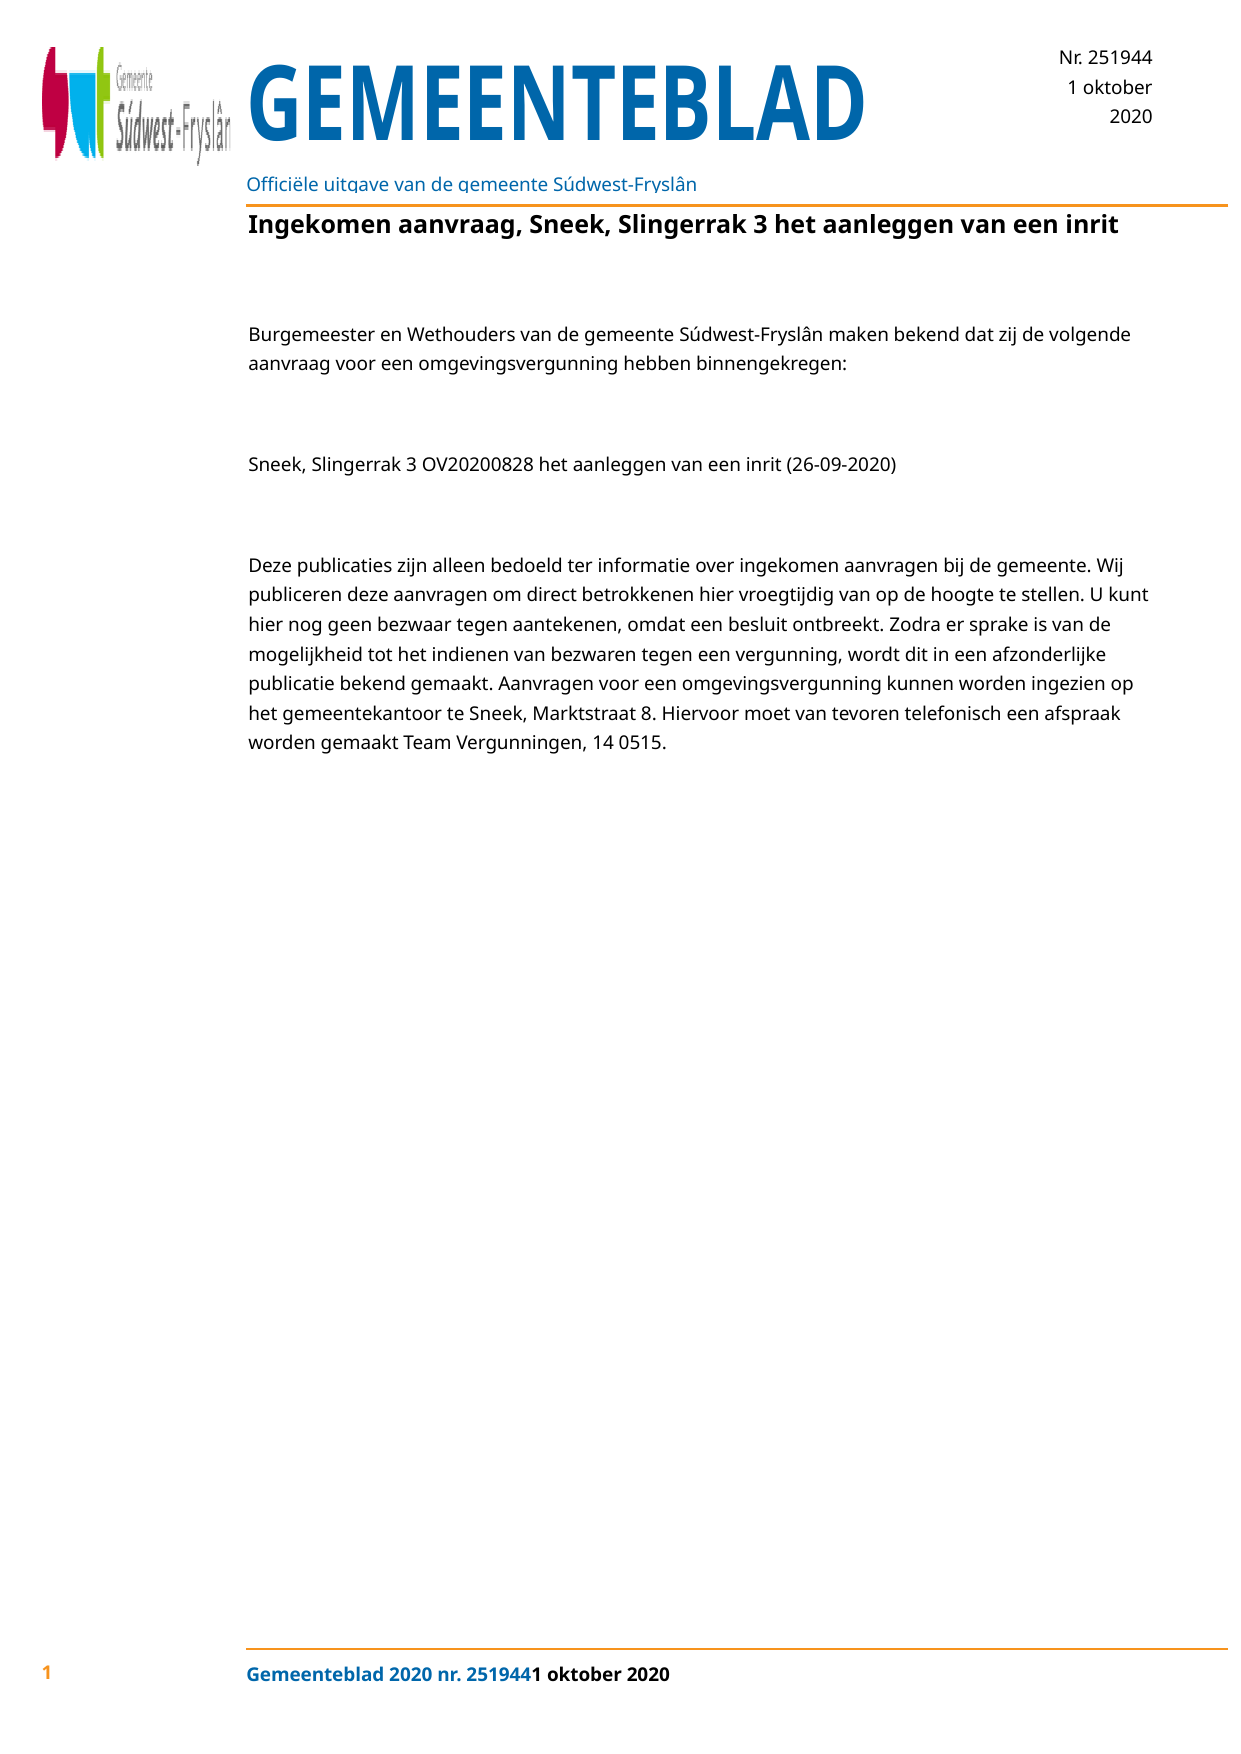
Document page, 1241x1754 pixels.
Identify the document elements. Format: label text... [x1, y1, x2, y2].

text Burgemeester en Wethouders van de gemeente Súdwest-Fryslân maken bekend dat zij de volgende aanvraag voor een omgevingsvergunning hebben binnengekregen: [248, 321, 1152, 376]
text Ingekomen aanvraag, Sneek, Slingerrak 3 het aanleggen van een inrit [248, 207, 1152, 241]
picture [41, 47, 231, 172]
text Sneek, Slingerrak 3 OV20200828 het aanleggen van een inrit (26-09-2020) [248, 451, 1152, 477]
text Deze publicaties zijn alleen bedoeld ter informatie over ingekomen aanvragen bij de gemeente. Wij publiceren deze aanvragen om direct betrokkenen hier vroegtijdig van op de hoogte te stellen. U kunt hier nog geen bezwaar tegen aantekenen, omdat een besluit ontbreekt. Zodra er sprake is van de mogelijkheid tot het indienen van bezwaren tegen een vergunning, wordt dit in een afzonderlijke publicatie bekend gemaakt. Aanvragen voor een omgevingsvergunning kunnen worden ingezien op het gemeentekantoor te Sneek, Marktstraat 8. Hiervoor moet van tevoren telefonisch een afspraak worden gemaakt Team Vergunningen, 14 0515. [248, 552, 1152, 755]
